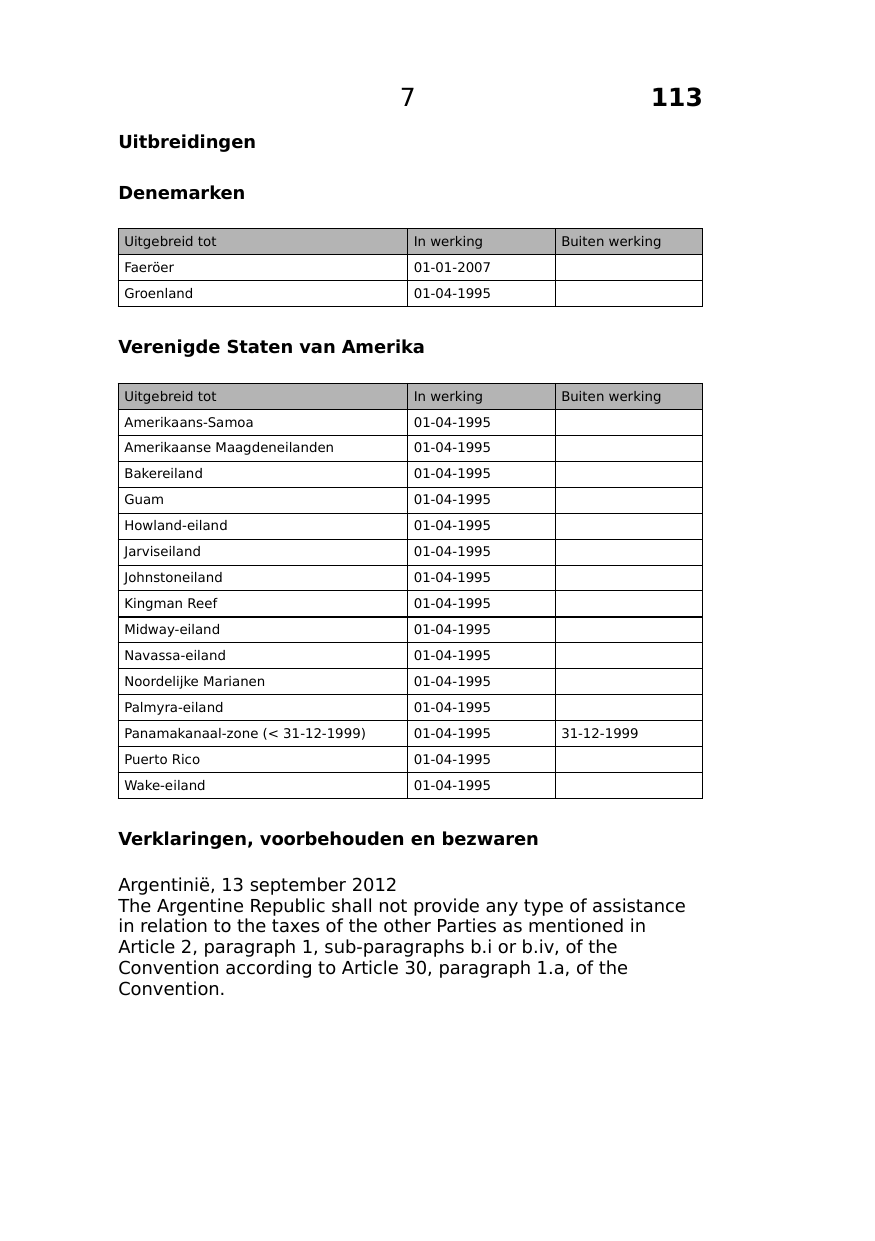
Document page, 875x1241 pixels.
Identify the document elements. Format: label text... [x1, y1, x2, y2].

table_cell Palmyra-eiland [119, 695, 407, 720]
table_cell [556, 514, 702, 538]
table_cell 01-04-1995 [408, 462, 555, 487]
table_cell [556, 618, 702, 642]
table_cell Midway-eiland [119, 618, 407, 642]
table_cell Bakereiland [119, 462, 407, 487]
table_cell 01-04-1995 [408, 721, 555, 746]
table_cell 01-04-1995 [408, 591, 555, 616]
subtitle Uitbreidingen [118, 132, 703, 153]
subtitle Denemarken [118, 183, 703, 203]
table_cell Amerikaans-Samoa [119, 410, 407, 435]
table_cell 01-04-1995 [408, 410, 555, 435]
table_cell 01-04-1995 [408, 618, 555, 642]
table_cell [556, 410, 702, 435]
table_cell 01-04-1995 [408, 773, 555, 798]
table_cell Panamakanaal-zone (< 31-12-1999) [119, 721, 407, 746]
table_cell [556, 747, 702, 772]
table_cell Amerikaanse Maagdeneilanden [119, 436, 407, 461]
table_cell Kingman Reef [119, 591, 407, 616]
table_cell Faeröer [119, 255, 407, 280]
table_cell [556, 643, 702, 668]
table_cell 01-01-2007 [408, 255, 555, 280]
table_cell 01-04-1995 [408, 643, 555, 668]
table_cell 01-04-1995 [408, 695, 555, 720]
table_cell [556, 281, 702, 306]
table_cell Puerto Rico [119, 747, 407, 772]
table_cell [556, 436, 702, 461]
table_header Uitgebreid tot [119, 229, 407, 254]
table_cell [556, 773, 702, 798]
table_cell Jarviseiland [119, 540, 407, 564]
table_cell Howland-eiland [119, 514, 407, 538]
table_cell 01-04-1995 [408, 566, 555, 590]
table_cell [556, 462, 702, 487]
table_cell 01-04-1995 [408, 436, 555, 461]
table_cell Noordelijke Marianen [119, 669, 407, 694]
table_cell Groenland [119, 281, 407, 306]
table_header In werking [408, 229, 555, 254]
table_header Buiten werking [556, 384, 702, 409]
table_cell [556, 669, 702, 694]
table_cell Johnstoneiland [119, 566, 407, 590]
subtitle Verklaringen, voorbehouden en bezwaren [118, 829, 703, 850]
table_cell [556, 488, 702, 513]
table_header Uitgebreid tot [119, 384, 407, 409]
table_header In werking [408, 384, 555, 409]
table_cell [556, 695, 702, 720]
table_cell Guam [119, 488, 407, 513]
table_cell 01-04-1995 [408, 747, 555, 772]
table_cell 01-04-1995 [408, 540, 555, 564]
table_cell 01-04-1995 [408, 281, 555, 306]
table_cell [556, 591, 702, 616]
table_cell 31-12-1999 [556, 721, 702, 746]
table_cell [556, 255, 702, 280]
table_header Buiten werking [556, 229, 702, 254]
table_cell 01-04-1995 [408, 514, 555, 538]
table_cell 01-04-1995 [408, 669, 555, 694]
table_cell 01-04-1995 [408, 488, 555, 513]
table_cell Navassa-eiland [119, 643, 407, 668]
table_cell [556, 540, 702, 564]
subtitle Verenigde Staten van Amerika [118, 337, 703, 358]
text The Argentine Republic shall not provide any type of assistance in relation to the taxes of the other Parties as mentioned in Article 2, paragraph 1, sub-paragraphs b.i or b.iv, of the Convention according to Article 30, paragraph 1.a, of the Convention. [118, 895, 703, 999]
table_cell Wake-eiland [119, 773, 407, 798]
table_cell [556, 566, 702, 590]
text Argentinië, 13 september 2012 [118, 875, 703, 895]
